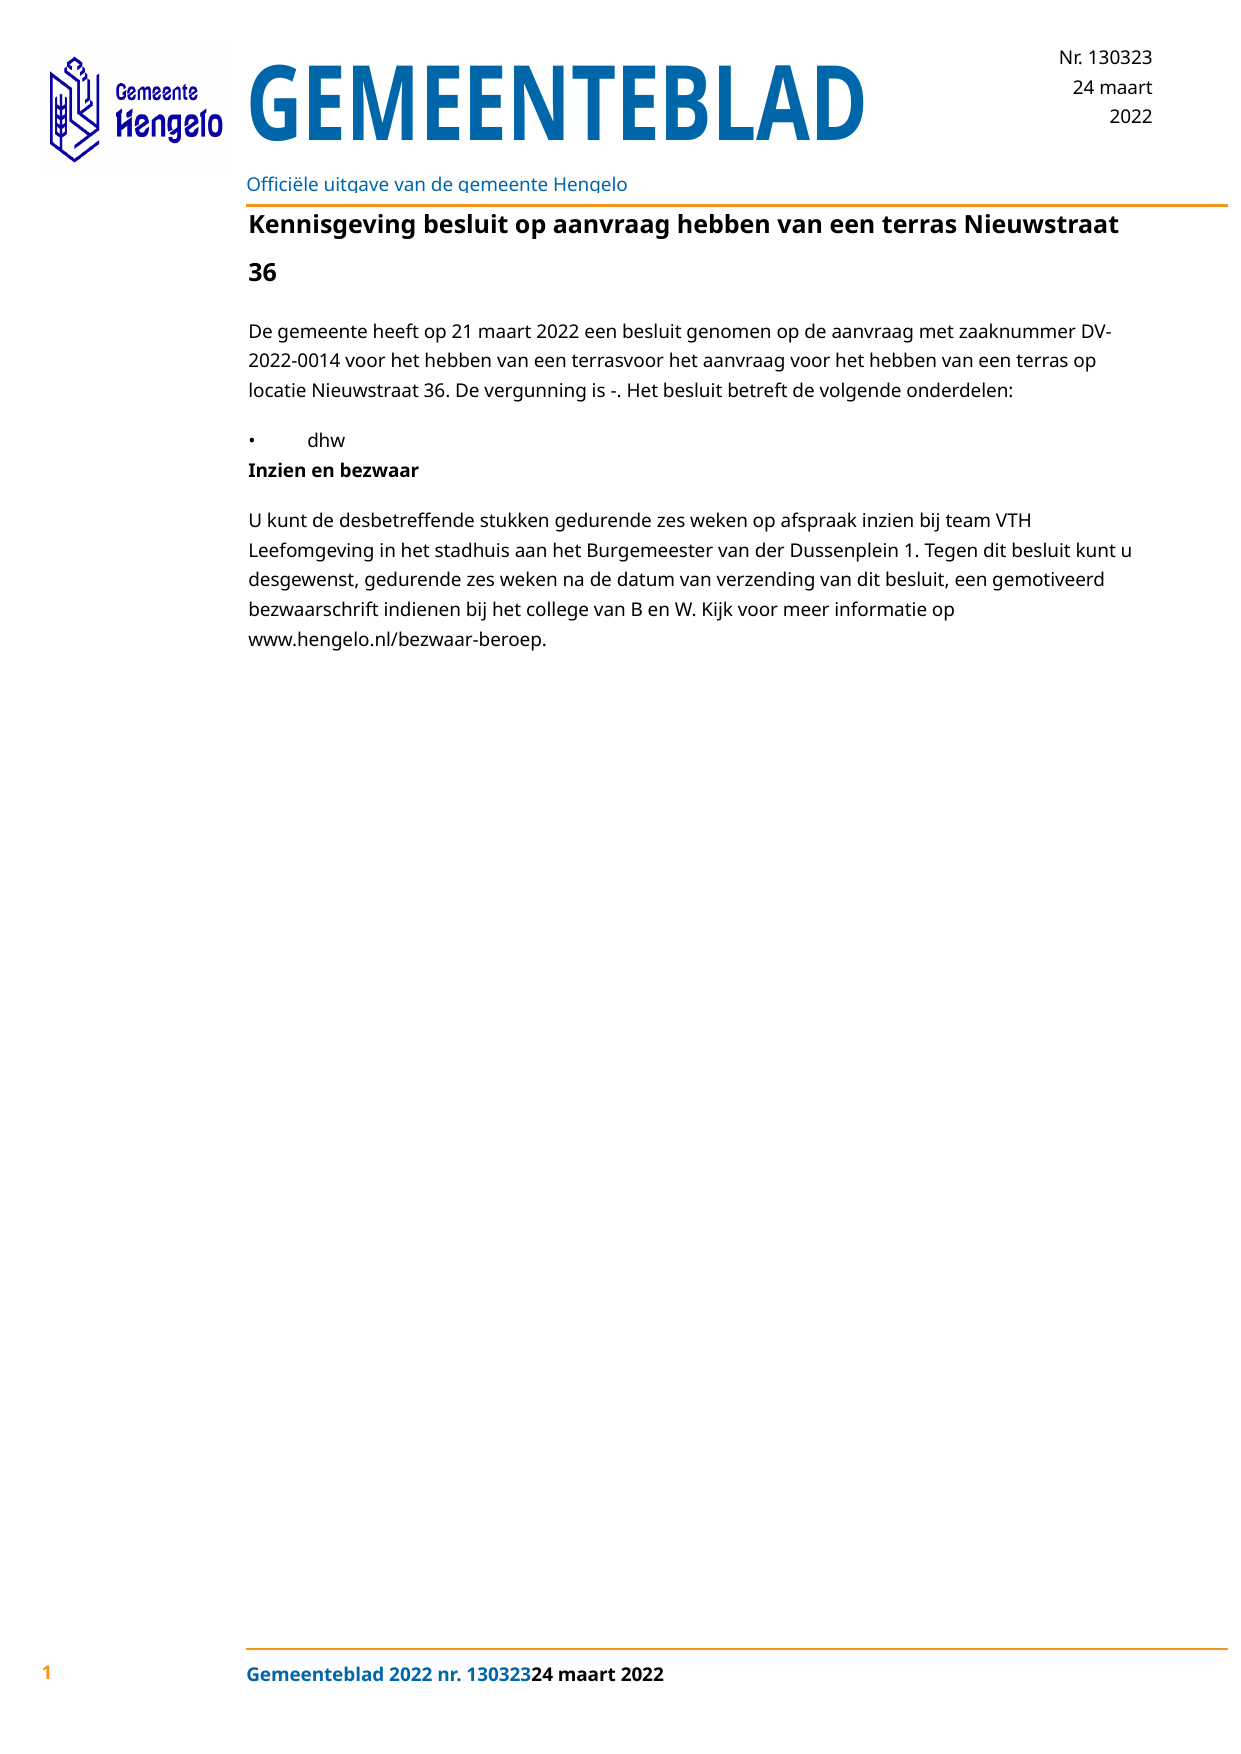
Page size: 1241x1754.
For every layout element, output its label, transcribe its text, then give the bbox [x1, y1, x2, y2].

text Kennisgeving besluit op aanvraag hebben van een terras Nieuwstraat 36 [248, 207, 1152, 288]
text U kunt de desbetreffende stukken gedurende zes weken op afspraak inzien bij team VTH Leefomgeving in het stadhuis aan het Burgemeester van der Dussenplein 1. Tegen dit besluit kunt u desgewenst, gedurende zes weken na de datum van verzending van dit besluit, een gemotiveerd bezwaarschrift indienen bij het college van B en W. Kijk voor meer informatie op www.hengelo.nl/bezwaar-beroep. [248, 507, 1152, 652]
picture [41, 47, 231, 172]
text De gemeente heeft op 21 maart 2022 een besluit genomen op de aanvraag met zaaknummer DV-2022-0014 voor het hebben van een terrasvoor het aanvraag voor het hebben van een terras op locatie Nieuwstraat 36. De vergunning is -. Het besluit betreft de volgende onderdelen: [248, 318, 1152, 403]
text Inzien en bezwaar [248, 457, 1152, 483]
list dhw [248, 427, 1152, 453]
